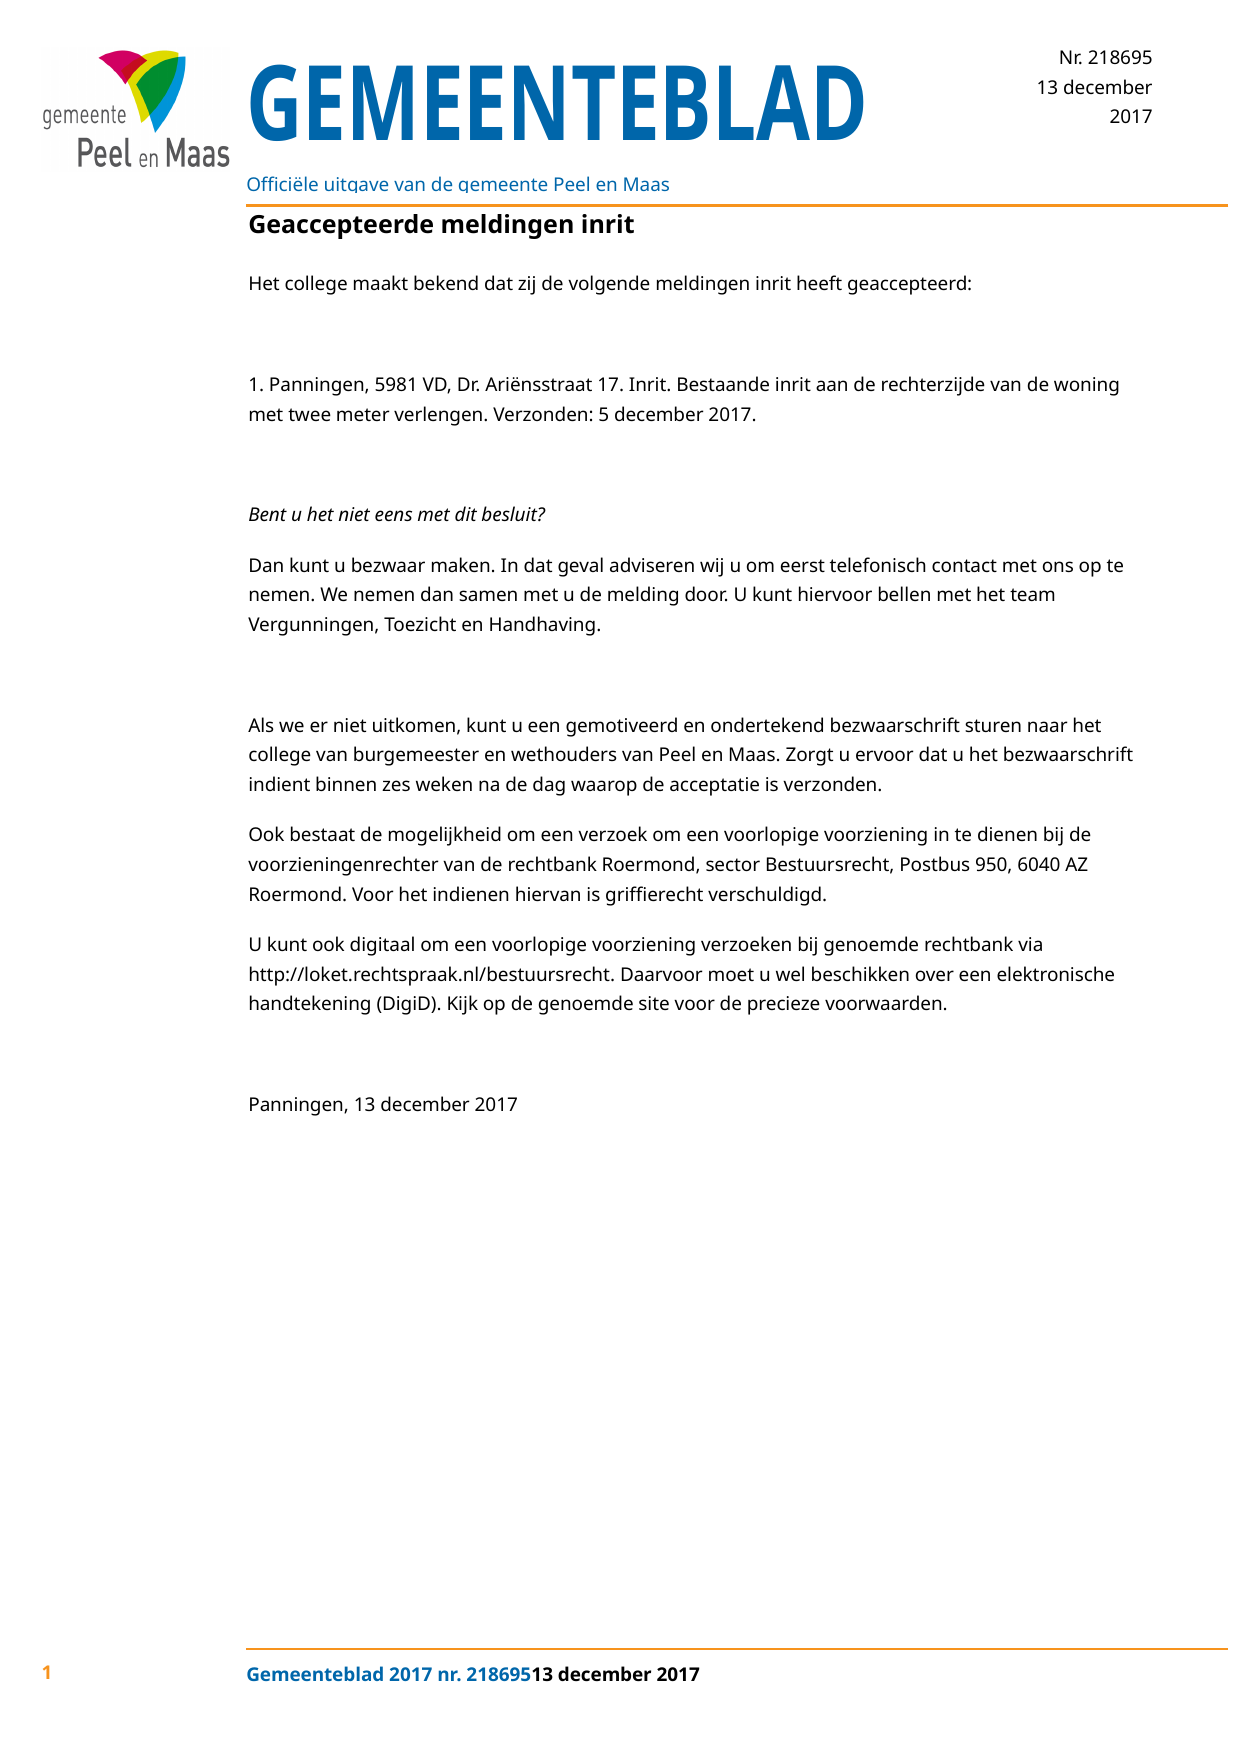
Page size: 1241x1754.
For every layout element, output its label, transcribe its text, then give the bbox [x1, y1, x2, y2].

text Dan kunt u bezwaar maken. In dat geval adviseren wij u om eerst telefonisch contact met ons op te nemen. We nemen dan samen met u de melding door. U kunt hiervoor bellen met het team Vergunningen, Toezicht en Handhaving. [248, 552, 1152, 637]
text Bent u het niet eens met dit besluit? [248, 502, 1152, 527]
text Ook bestaat de mogelijkheid om een verzoek om een voorlopige voorziening in te dienen bij de voorzieningenrechter van de rechtbank Roermond, sector Bestuursrecht, Postbus 950, 6040 AZ Roermond. Voor het indienen hiervan is griffierecht verschuldigd. [248, 822, 1152, 906]
text 1. Panningen, 5981 VD, Dr. Ariënsstraat 17. Inrit. Bestaande inrit aan de rechterzijde van de woning met twee meter verlengen. Verzonden: 5 december 2017. [248, 371, 1152, 426]
text U kunt ook digitaal om een voorlopige voorziening verzoeken bij genoemde rechtbank via http://loket.rechtspraak.nl/bestuursrecht. Daarvoor moet u wel beschikken over een elektronische handtekening (DigiD). Kijk op de genoemde site voor de precieze voorwaarden. [248, 931, 1152, 1016]
text Als we er niet uitkomen, kunt u een gemotiveerd en ondertekend bezwaarschrift sturen naar het college van burgemeester en wethouders van Peel en Maas. Zorgt u ervoor dat u het bezwaarschrift indient binnen zes weken na de dag waarop de acceptatie is verzonden. [248, 712, 1152, 797]
picture [41, 47, 231, 172]
text Panningen, 13 december 2017 [248, 1091, 1152, 1117]
text Geaccepteerde meldingen inrit [248, 207, 1152, 241]
text Het college maakt bekend dat zij de volgende meldingen inrit heeft geaccepteerd: [248, 270, 1152, 296]
